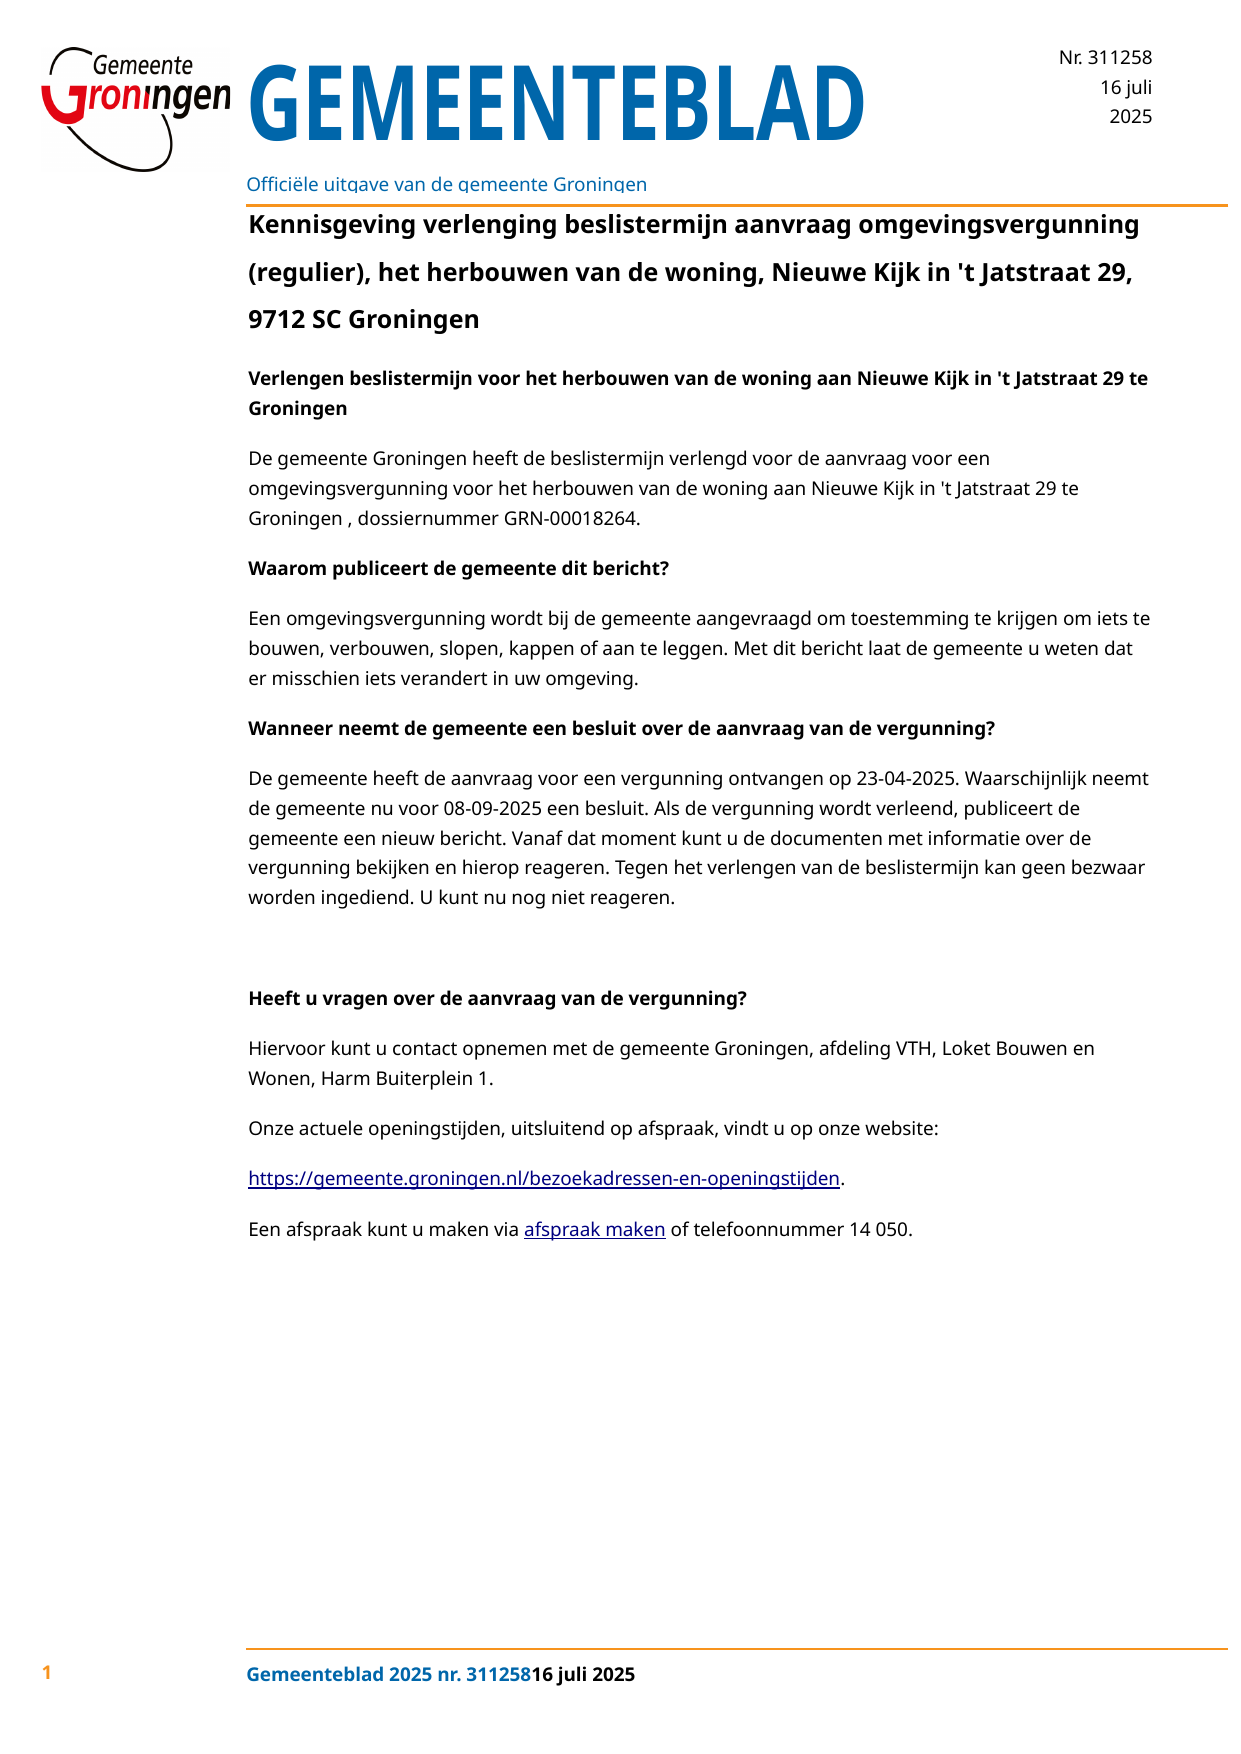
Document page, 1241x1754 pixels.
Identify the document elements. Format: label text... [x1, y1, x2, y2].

text Een afspraak kunt u maken via afspraak maken of telefoonnummer 14 050. [248, 1216, 1152, 1242]
text https://gemeente.groningen.nl/bezoekadressen-en-openingstijden. [248, 1166, 1152, 1191]
text De gemeente Groningen heeft de beslistermijn verlengd voor de aanvraag voor een omgevingsvergunning voor het herbouwen van de woning aan Nieuwe Kijk in 't Jatstraat 29 te Groningen , dossiernummer GRN-00018264. [248, 446, 1152, 530]
text Waarom publiceert de gemeente dit bericht? [248, 555, 1152, 581]
text Hiervoor kunt u contact opnemen met de gemeente Groningen, afdeling VTH, Loket Bouwen en Wonen, Harm Buiterplein 1. [248, 1035, 1152, 1090]
text Kennisgeving verlenging beslistermijn aanvraag omgevingsvergunning (regulier), het herbouwen van de woning, Nieuwe Kijk in 't Jatstraat 29, 9712 SC Groningen [248, 207, 1152, 336]
text Een omgevingsvergunning wordt bij de gemeente aangevraagd om toestemming te krijgen om iets te bouwen, verbouwen, slopen, kappen of aan te leggen. Met dit bericht laat de gemeente u weten dat er misschien iets verandert in uw omgeving. [248, 606, 1152, 690]
text Heeft u vragen over de aanvraag van de vergunning? [248, 985, 1152, 1010]
text Verlengen beslistermijn voor het herbouwen van de woning aan Nieuwe Kijk in 't Jatstraat 29 te Groningen [248, 366, 1152, 421]
text De gemeente heeft de aanvraag voor een vergunning ontvangen op 23-04-2025. Waarschijnlijk neemt de gemeente nu voor 08-09-2025 een besluit. Als de vergunning wordt verleend, publiceert de gemeente een nieuw bericht. Vanaf dat moment kunt u de documenten met informatie over de vergunning bekijken en hierop reageren. Tegen het verlengen van de beslistermijn kan geen bezwaar worden ingediend. U kunt nu nog niet reageren. [248, 766, 1152, 909]
picture [41, 47, 231, 172]
text Onze actuele openingstijden, uitsluitend op afspraak, vindt u op onze website: [248, 1115, 1152, 1141]
text Wanneer neemt de gemeente een besluit over de aanvraag van de vergunning? [248, 715, 1152, 741]
